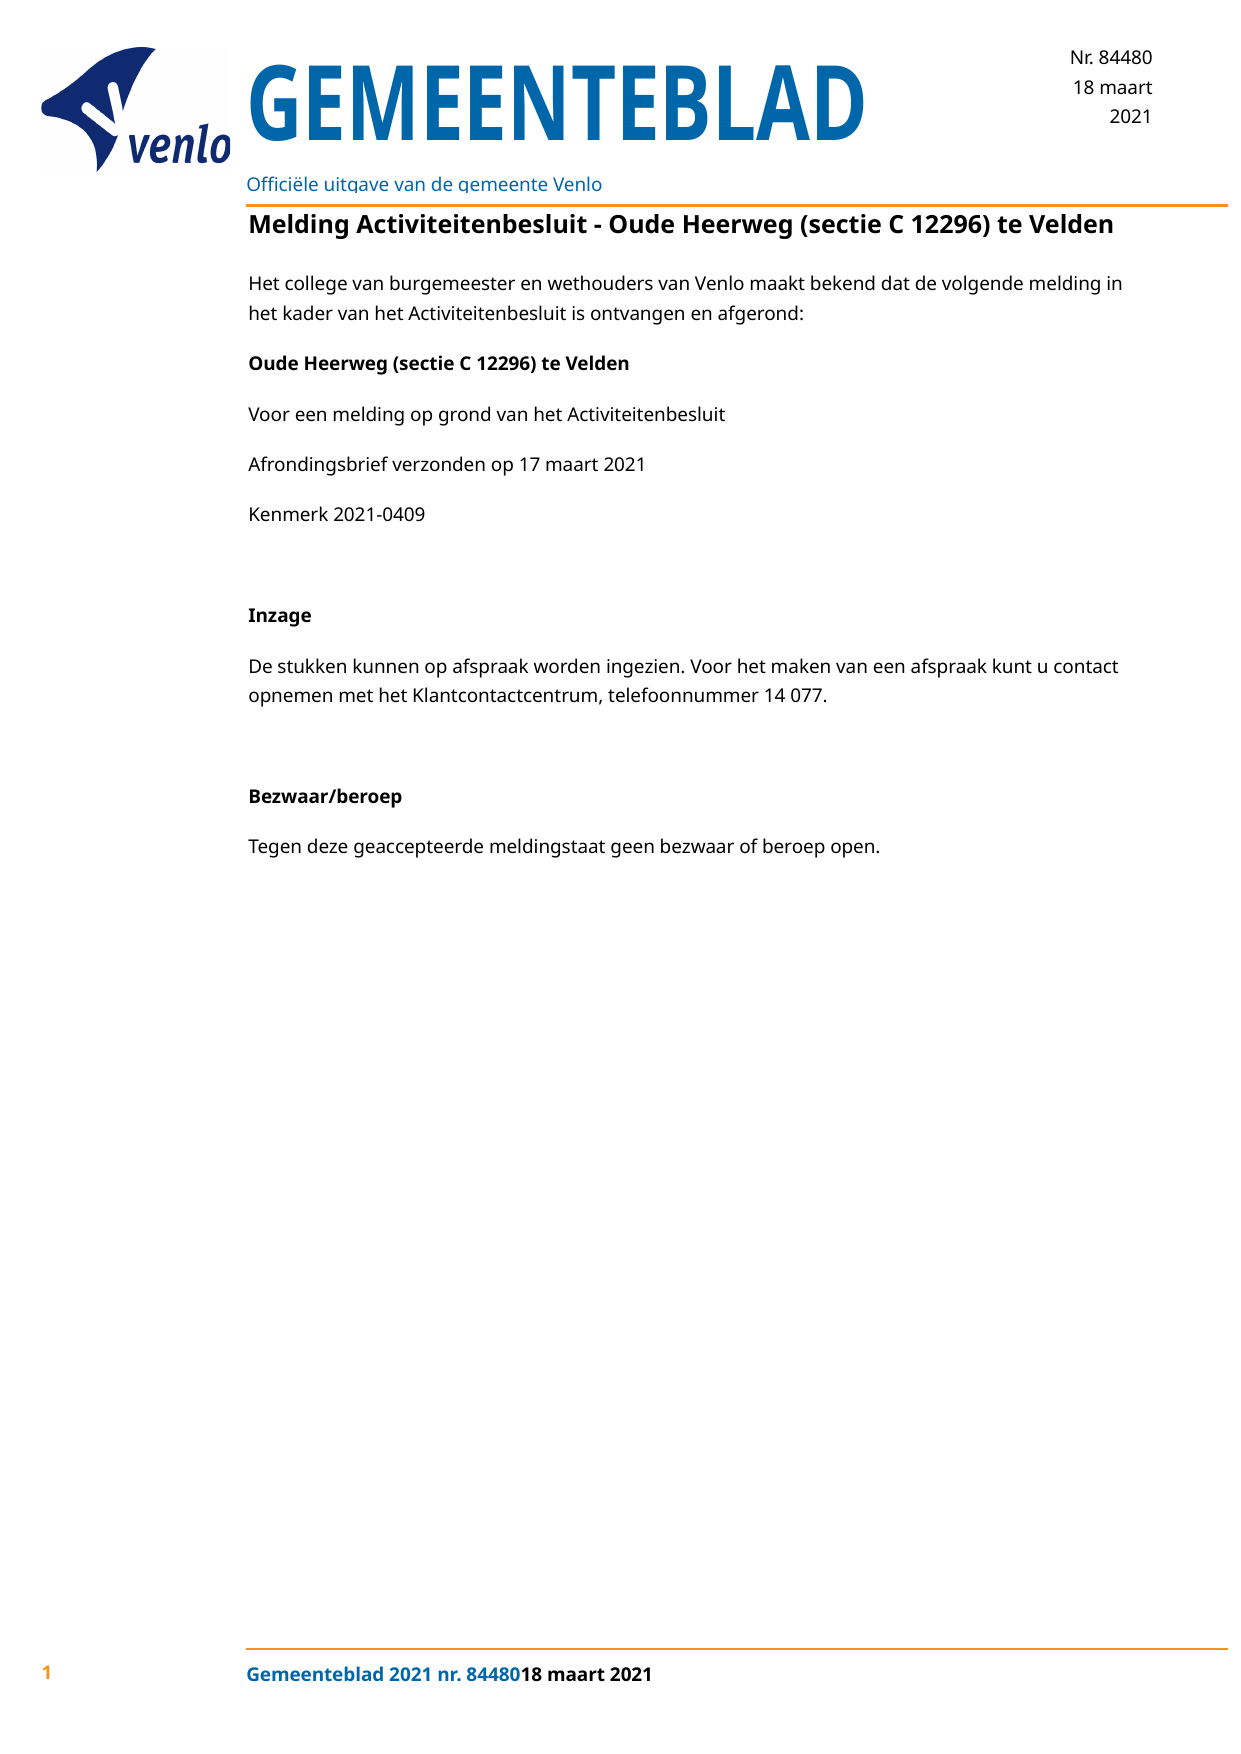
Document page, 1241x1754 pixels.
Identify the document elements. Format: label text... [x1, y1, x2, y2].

text Kenmerk 2021-0409 [248, 502, 1152, 527]
text Tegen deze geaccepteerde meldingstaat geen bezwaar of beroep open. [248, 834, 1152, 859]
text De stukken kunnen op afspraak worden ingezien. Voor het maken van een afspraak kunt u contact opnemen met het Klantcontactcentrum, telefoonnummer 14 077. [248, 653, 1152, 708]
text Het college van burgemeester en wethouders van Venlo maakt bekend dat de volgende melding in het kader van het Activiteitenbesluit is ontvangen en afgerond: [248, 270, 1152, 326]
text Afrondingsbrief verzonden op 17 maart 2021 [248, 451, 1152, 477]
text Voor een melding op grond van het Activiteitenbesluit [248, 401, 1152, 426]
picture [41, 47, 231, 172]
text Melding Activiteitenbesluit - Oude Heerweg (sectie C 12296) te Velden [248, 207, 1152, 241]
text Inzage [248, 602, 1152, 628]
text Oude Heerweg (sectie C 12296) te Velden [248, 350, 1152, 376]
text Bezwaar/beroep [248, 783, 1152, 809]
